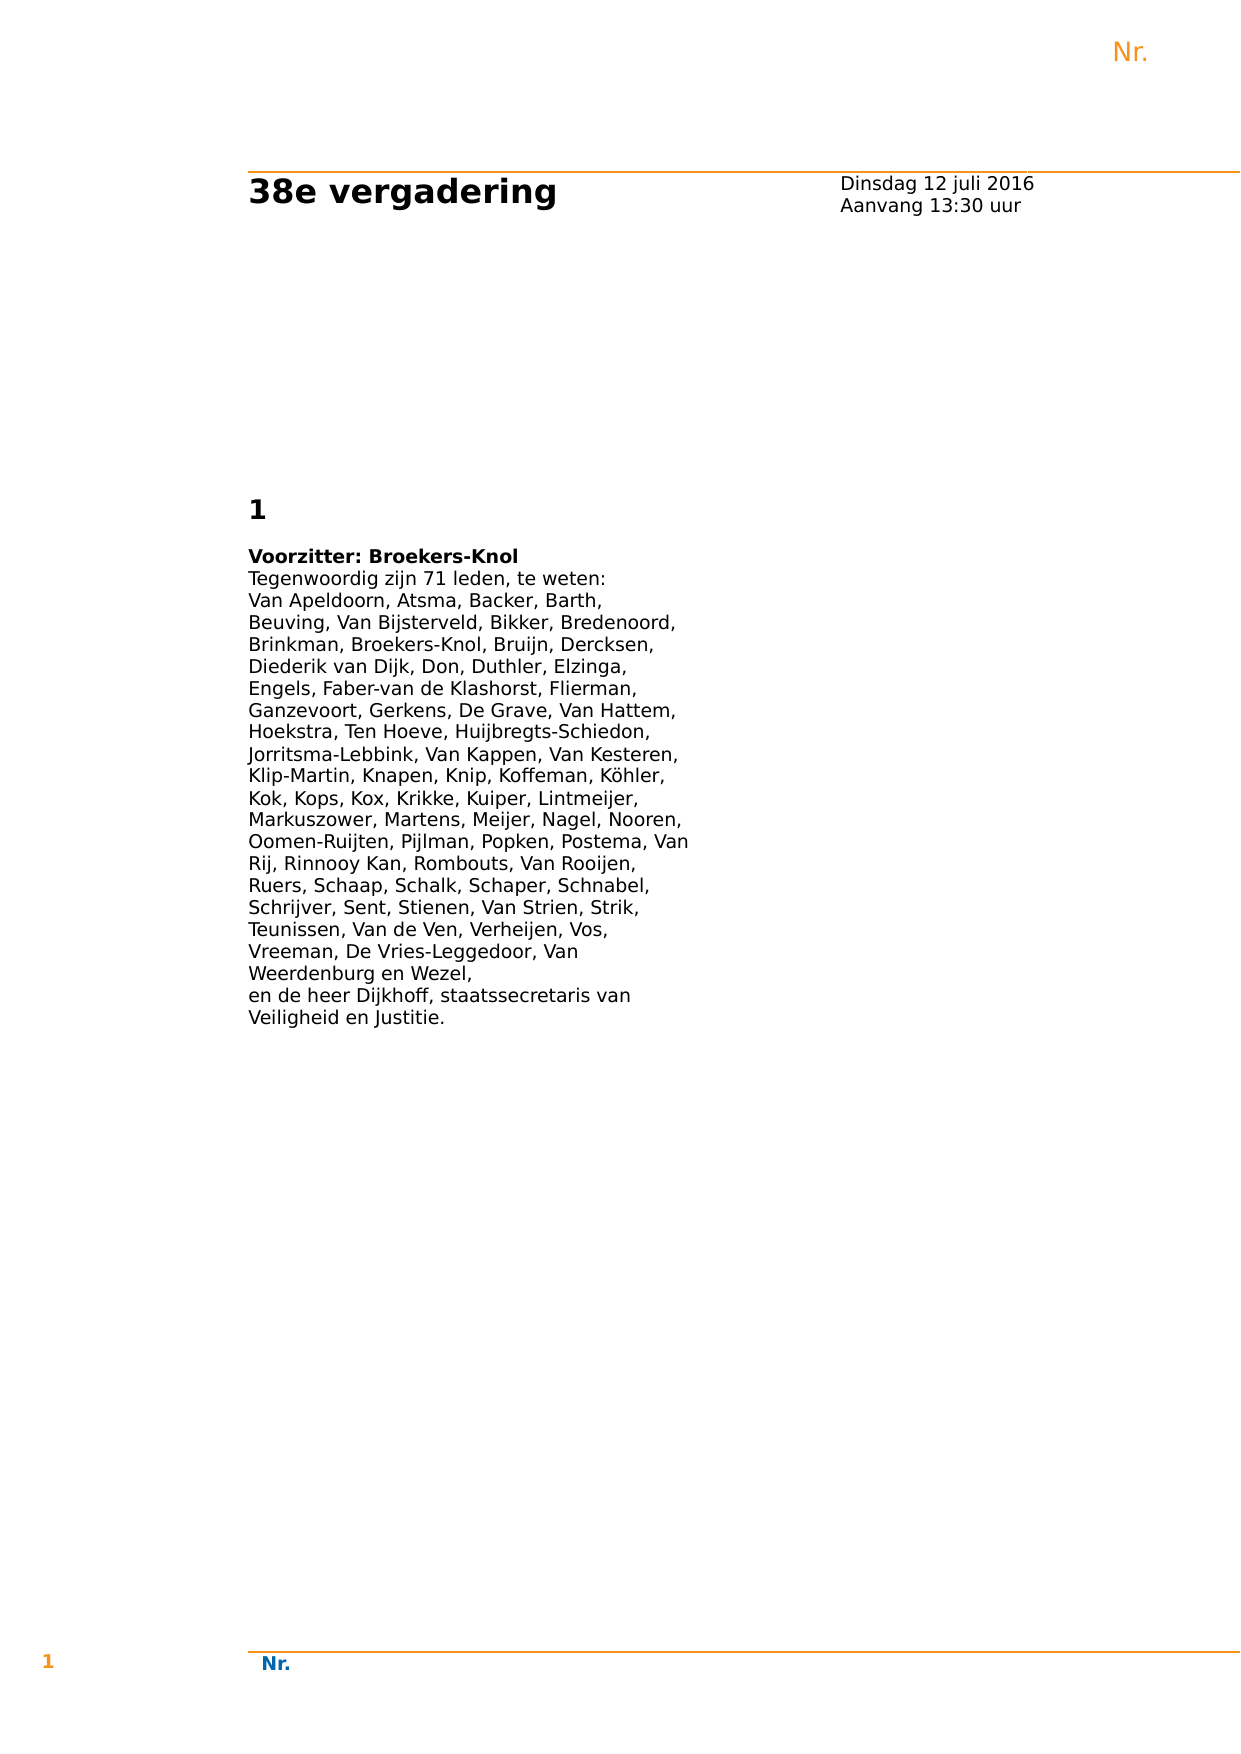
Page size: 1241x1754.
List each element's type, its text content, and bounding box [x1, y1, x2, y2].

text Van Apeldoorn, Atsma, Backer, Barth, Beuving, Van Bijsterveld, Bikker, Bredenoord, Brinkman, Broekers-Knol, Bruijn, Dercksen, Diederik van Dijk, Don, Duthler, Elzinga, Engels, Faber-van de Klashorst, Flierman, Ganzevoort, Gerkens, De Grave, Van Hattem, Hoekstra, Ten Hoeve, Huijbregts-Schiedon, Jorritsma-Lebbink, Van Kappen, Van Kesteren, Klip-Martin, Knapen, Knip, Koffeman, Köhler, Kok, Kops, Kox, Krikke, Kuiper, Lintmeijer, Markuszower, Martens, Meijer, Nagel, Nooren, Oomen-Ruijten, Pijlman, Popken, Postema, Van Rij, Rinnooy Kan, Rombouts, Van Rooijen, Ruers, Schaap, Schalk, Schaper, Schnabel, Schrijver, Sent, Stienen, Van Strien, Strik, Teunissen, Van de Ven, Verheijen, Vos, Vreeman, De Vries-Leggedoor, Van Weerdenburg en Wezel, [248, 589, 691, 985]
text Tegenwoordig zijn 71 leden, te weten: [248, 568, 691, 589]
title 1 [248, 494, 691, 526]
text Voorzitter: Broekers-Knol [248, 546, 691, 568]
text en de heer Dijkhoff, staatssecretaris van Veiligheid en Justitie. [248, 985, 691, 1029]
table_header 38e vergadering [248, 173, 840, 217]
table_header Dinsdag 12 juli 2016 [840, 173, 1163, 195]
table_cell Aanvang 13:30 uur [840, 195, 1163, 217]
